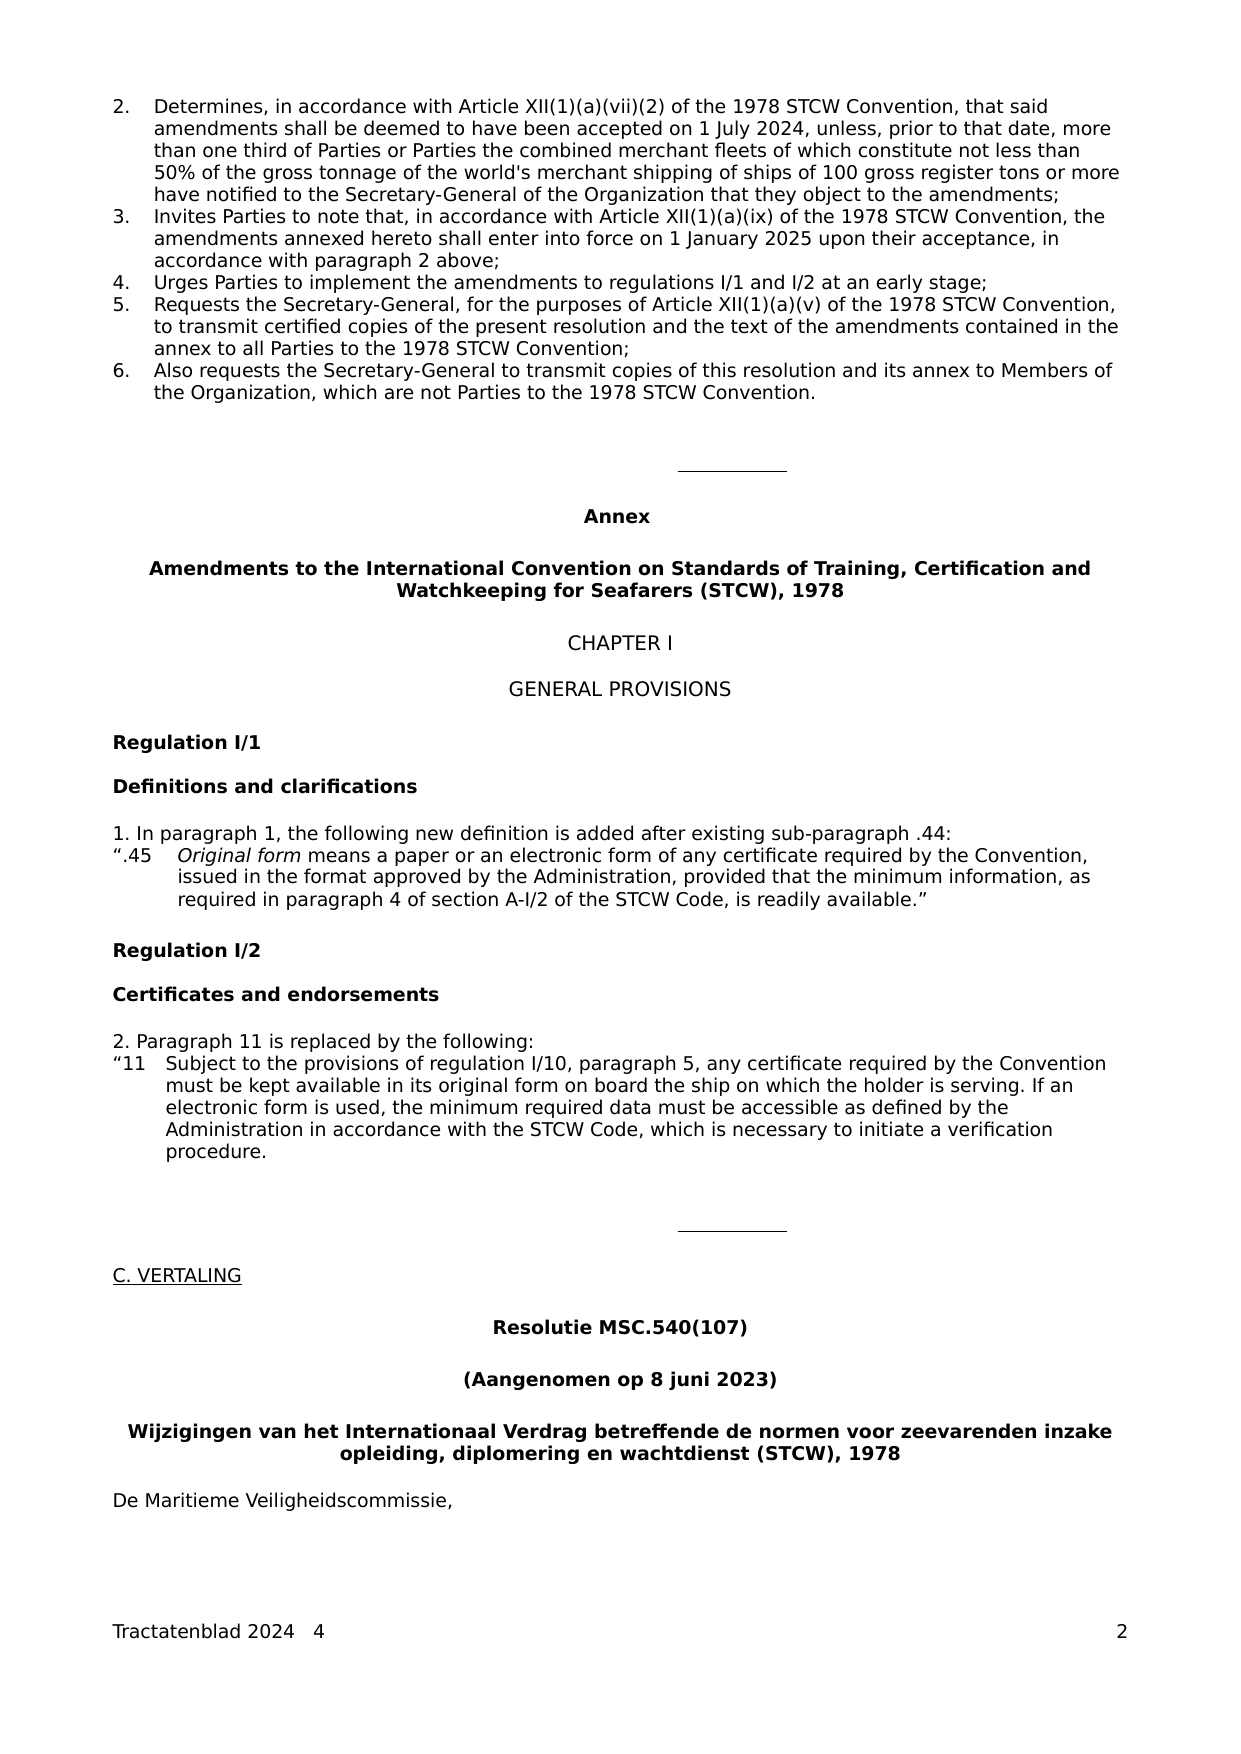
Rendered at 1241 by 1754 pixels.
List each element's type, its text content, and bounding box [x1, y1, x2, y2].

subtitle Resolutie MSC.540(107) [112, 1317, 1128, 1339]
subtitle (Aangenomen op 8 juni 2023) [112, 1369, 1128, 1391]
subtitle Regulation I/2 Certificates and endorsements [112, 940, 1128, 1006]
text 2. Paragraph 11 is replaced by the following: [112, 1031, 1128, 1053]
text 4. Urges Parties to implement the amendments to regulations I/1 and I/2 at an early stage; [112, 272, 1128, 294]
text 3. Invites Parties to note that, in accordance with Article XII(1)(a)(ix) of the 1978 STCW Convention, the amendments annexed hereto shall enter into force on 1 January 2025 upon their acceptance, in accordance with paragraph 2 above; [112, 206, 1128, 272]
text 2. Determines, in accordance with Article XII(1)(a)(vii)(2) of the 1978 STCW Convention, that said amendments shall be deemed to have been accepted on 1 July 2024, unless, prior to that date, more than one third of Parties or Parties the combined merchant fleets of which constitute not less than 50% of the gross tonnage of the world's merchant shipping of ships of 100 gross register tons or more have notified to the Secretary-General of the Organization that they object to the amendments; [112, 96, 1128, 206]
text 5. Requests the Secretary-General, for the purposes of Article XII(1)(a)(v) of the 1978 STCW Convention, to transmit certified copies of the present resolution and the text of the amendments contained in the annex to all Parties to the 1978 STCW Convention; [112, 294, 1128, 360]
text 1. In paragraph 1, the following new definition is added after existing sub-paragraph .44: [112, 822, 1128, 844]
text “.45 Original form means a paper or an electronic form of any certificate required by the Convention, issued in the format approved by the Administration, provided that the minimum information, as required in paragraph 4 of section A-I/2 of the STCW Code, is readily available.” [112, 844, 1128, 910]
text “11 Subject to the provisions of regulation I/10, paragraph 5, any certificate required by the Convention must be kept available in its original form on board the ship on which the holder is serving. If an electronic form is used, the minimum required data must be accessible as defined by the Administration in accordance with the STCW Code, which is necessary to initiate a verification procedure. [112, 1053, 1128, 1163]
subtitle Amendments to the International Convention on Standards of Training, Certification and Watchkeeping for Seafarers (STCW), 1978 [112, 558, 1128, 602]
text 6. Also requests the Secretary-General to transmit copies of this resolution and its annex to Members of the Organization, which are not Parties to the 1978 STCW Convention. [112, 360, 1128, 404]
subtitle CHAPTER I GENERAL PROVISIONS [112, 632, 1128, 702]
text De Maritieme Veiligheidscommissie, [112, 1490, 1128, 1512]
subtitle Annex [112, 506, 1128, 528]
subtitle Regulation I/1 Definitions and clarifications [112, 732, 1128, 797]
subtitle C. VERTALING [112, 1265, 1128, 1287]
subtitle Wijzigingen van het Internationaal Verdrag betreffende de normen voor zeevarenden inzake opleiding, diplomering en wachtdienst (STCW), 1978 [112, 1421, 1128, 1465]
